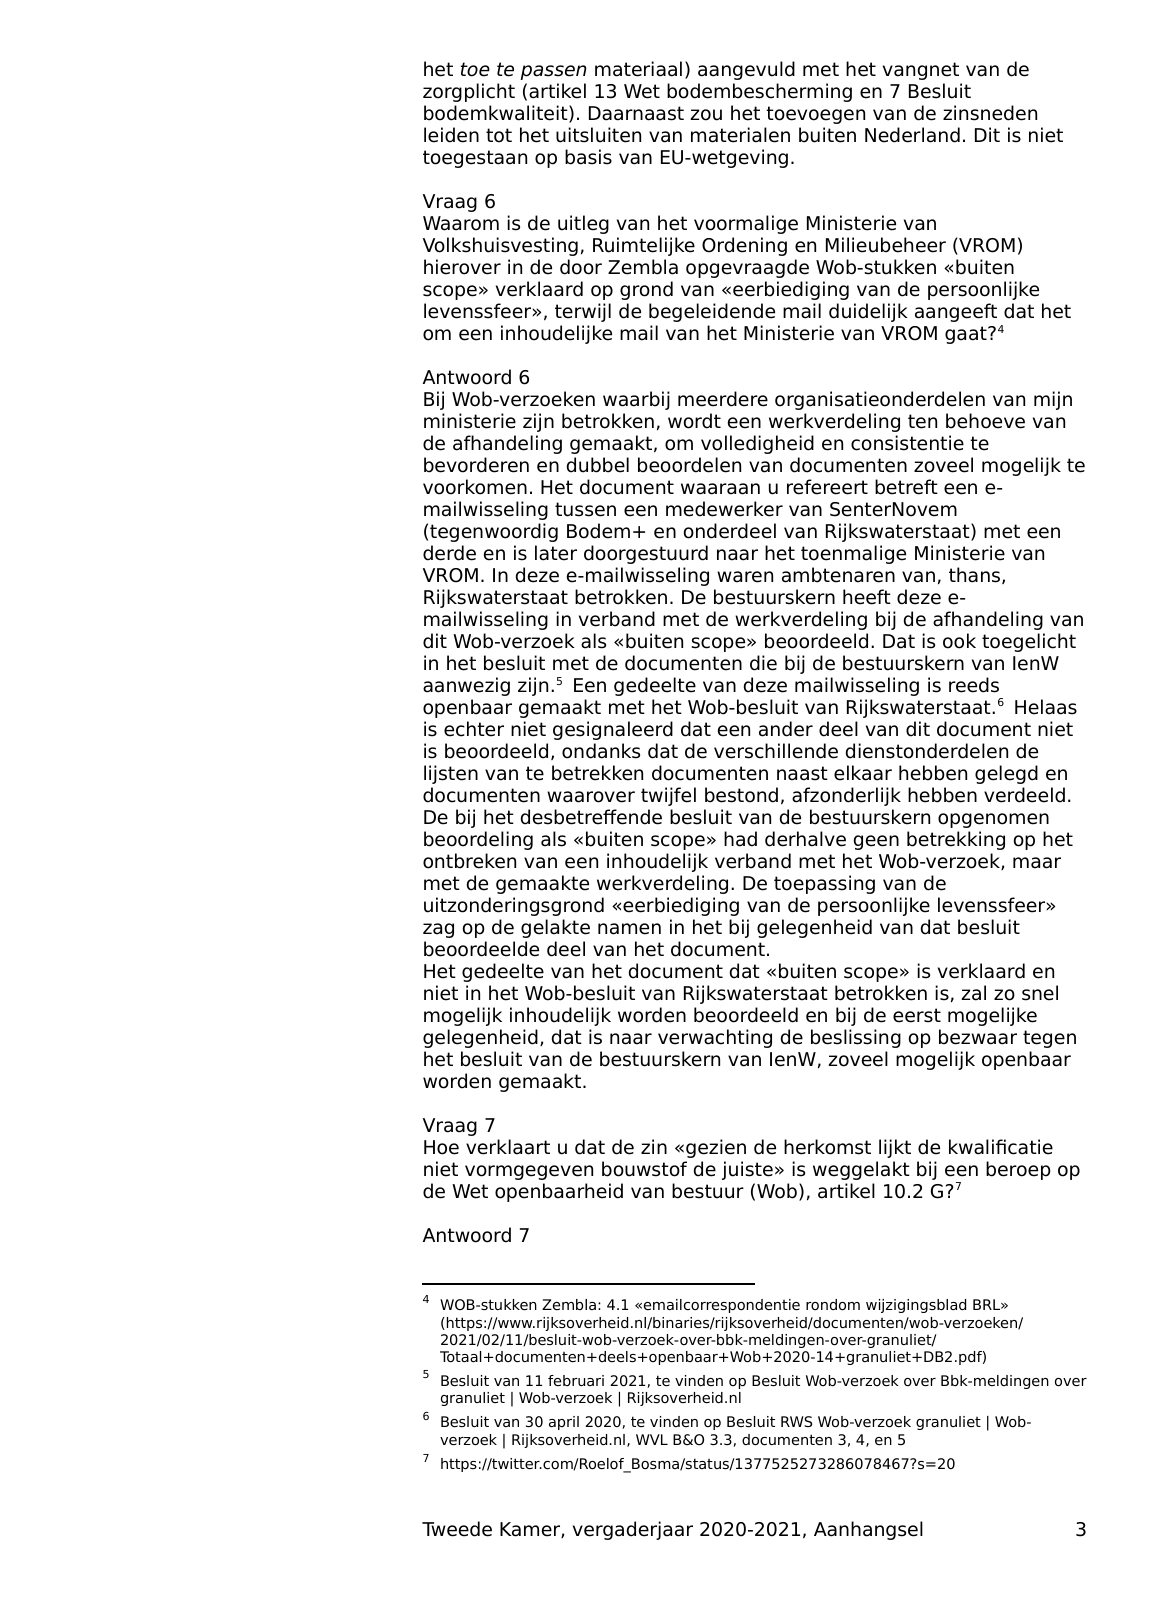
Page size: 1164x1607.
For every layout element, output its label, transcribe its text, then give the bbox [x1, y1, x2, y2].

text Bij Wob-verzoeken waarbij meerdere organisatieonderdelen van mijn ministerie zijn betrokken, wordt een werkverdeling ten behoeve van de afhandeling gemaakt, om volledigheid en consistentie te bevorderen en dubbel beoordelen van documenten zoveel mogelijk te voorkomen. Het document waaraan u refereert betreft een e-mailwisseling tussen een medewerker van SenterNovem (tegenwoordig Bodem+ en onderdeel van Rijkswaterstaat) met een derde en is later doorgestuurd naar het toenmalige Ministerie van VROM. In deze e-mailwisseling waren ambtenaren van, thans, Rijkswaterstaat betrokken. De bestuurskern heeft deze e-mailwisseling in verband met de werkverdeling bij de afhandeling van dit Wob-verzoek als «buiten scope» beoordeeld. Dat is ook toegelicht in het besluit met de documenten die bij de bestuurskern van IenW aanwezig zijn. Een gedeelte van deze mailwisseling is reeds openbaar gemaakt met het Wob-besluit van Rijkswaterstaat. Helaas is echter niet gesignaleerd dat een ander deel van dit document niet is beoordeeld, ondanks dat de verschillende dienstonderdelen de lijsten van te betrekken documenten naast elkaar hebben gelegd en documenten waarover twijfel bestond, afzonderlijk hebben verdeeld. [422, 389, 1087, 807]
text Het gedeelte van het document dat «buiten scope» is verklaard en niet in het Wob-besluit van Rijkswaterstaat betrokken is, zal zo snel mogelijk inhoudelijk worden beoordeeld en bij de eerst mogelijke gelegenheid, dat is naar verwachting de beslissing op bezwaar tegen het besluit van de bestuurskern van IenW, zoveel mogelijk openbaar worden gemaakt. [422, 961, 1087, 1092]
text Waarom is de uitleg van het voormalige Ministerie van Volkshuisvesting, Ruimtelijke Ordening en Milieubeheer (VROM) hierover in de door Zembla opgevraagde Wob-stukken «buiten scope» verklaard op grond van «eerbiediging van de persoonlijke levenssfeer», terwijl de begeleidende mail duidelijk aangeeft dat het om een inhoudelijke mail van het Ministerie van VROM gaat? [422, 213, 1087, 345]
text https://twitter.com/Roelof_Bosma/status/1377525273286078467?s=20 [422, 1452, 1087, 1474]
text De bij het desbetreffende besluit van de bestuurskern opgenomen beoordeling als «buiten scope» had derhalve geen betrekking op het ontbreken van een inhoudelijk verband met het Wob-verzoek, maar met de gemaakte werkverdeling. De toepassing van de uitzonderingsgrond «eerbiediging van de persoonlijke levenssfeer» zag op de gelakte namen in het bij gelegenheid van dat besluit beoordeelde deel van het document. [422, 807, 1087, 961]
text Vraag 7 [422, 1115, 1087, 1137]
text Besluit van 11 februari 2021, te vinden op Besluit Wob-verzoek over Bbk-meldingen over granuliet | Wob-verzoek | Rijksoverheid.nl [422, 1368, 1087, 1407]
text Vraag 6 [422, 191, 1087, 213]
text WOB-stukken Zembla: 4.1 «emailcorrespondentie rondom wijzigingsblad BRL» (https://www.rijksoverheid.nl/binaries/rijksoverheid/documenten/wob-verzoeken/2021/02/11/besluit-wob-verzoek-over-bbk-meldingen-over-granuliet/Totaal+documenten+deels+openbaar+Wob+2020-14+granuliet+DB2.pdf) [422, 1293, 1087, 1366]
text het toe te passen materiaal) aangevuld met het vangnet van de zorgplicht (artikel 13 Wet bodembescherming en 7 Besluit bodemkwaliteit). Daarnaast zou het toevoegen van de zinsneden leiden tot het uitsluiten van materialen buiten Nederland. Dit is niet toegestaan op basis van EU-wetgeving. [422, 59, 1087, 169]
text Antwoord 6 [422, 367, 1087, 389]
text Hoe verklaart u dat de zin «gezien de herkomst lijkt de kwalificatie niet vormgegeven bouwstof de juiste» is weggelakt bij een beroep op de Wet openbaarheid van bestuur (Wob), artikel 10.2 G? [422, 1137, 1087, 1203]
text Antwoord 7 [422, 1225, 1087, 1247]
text Besluit van 30 april 2020, te vinden op Besluit RWS Wob-verzoek granuliet | Wob-verzoek | Rijksoverheid.nl, WVL B&O 3.3, documenten 3, 4, en 5 [422, 1410, 1087, 1449]
